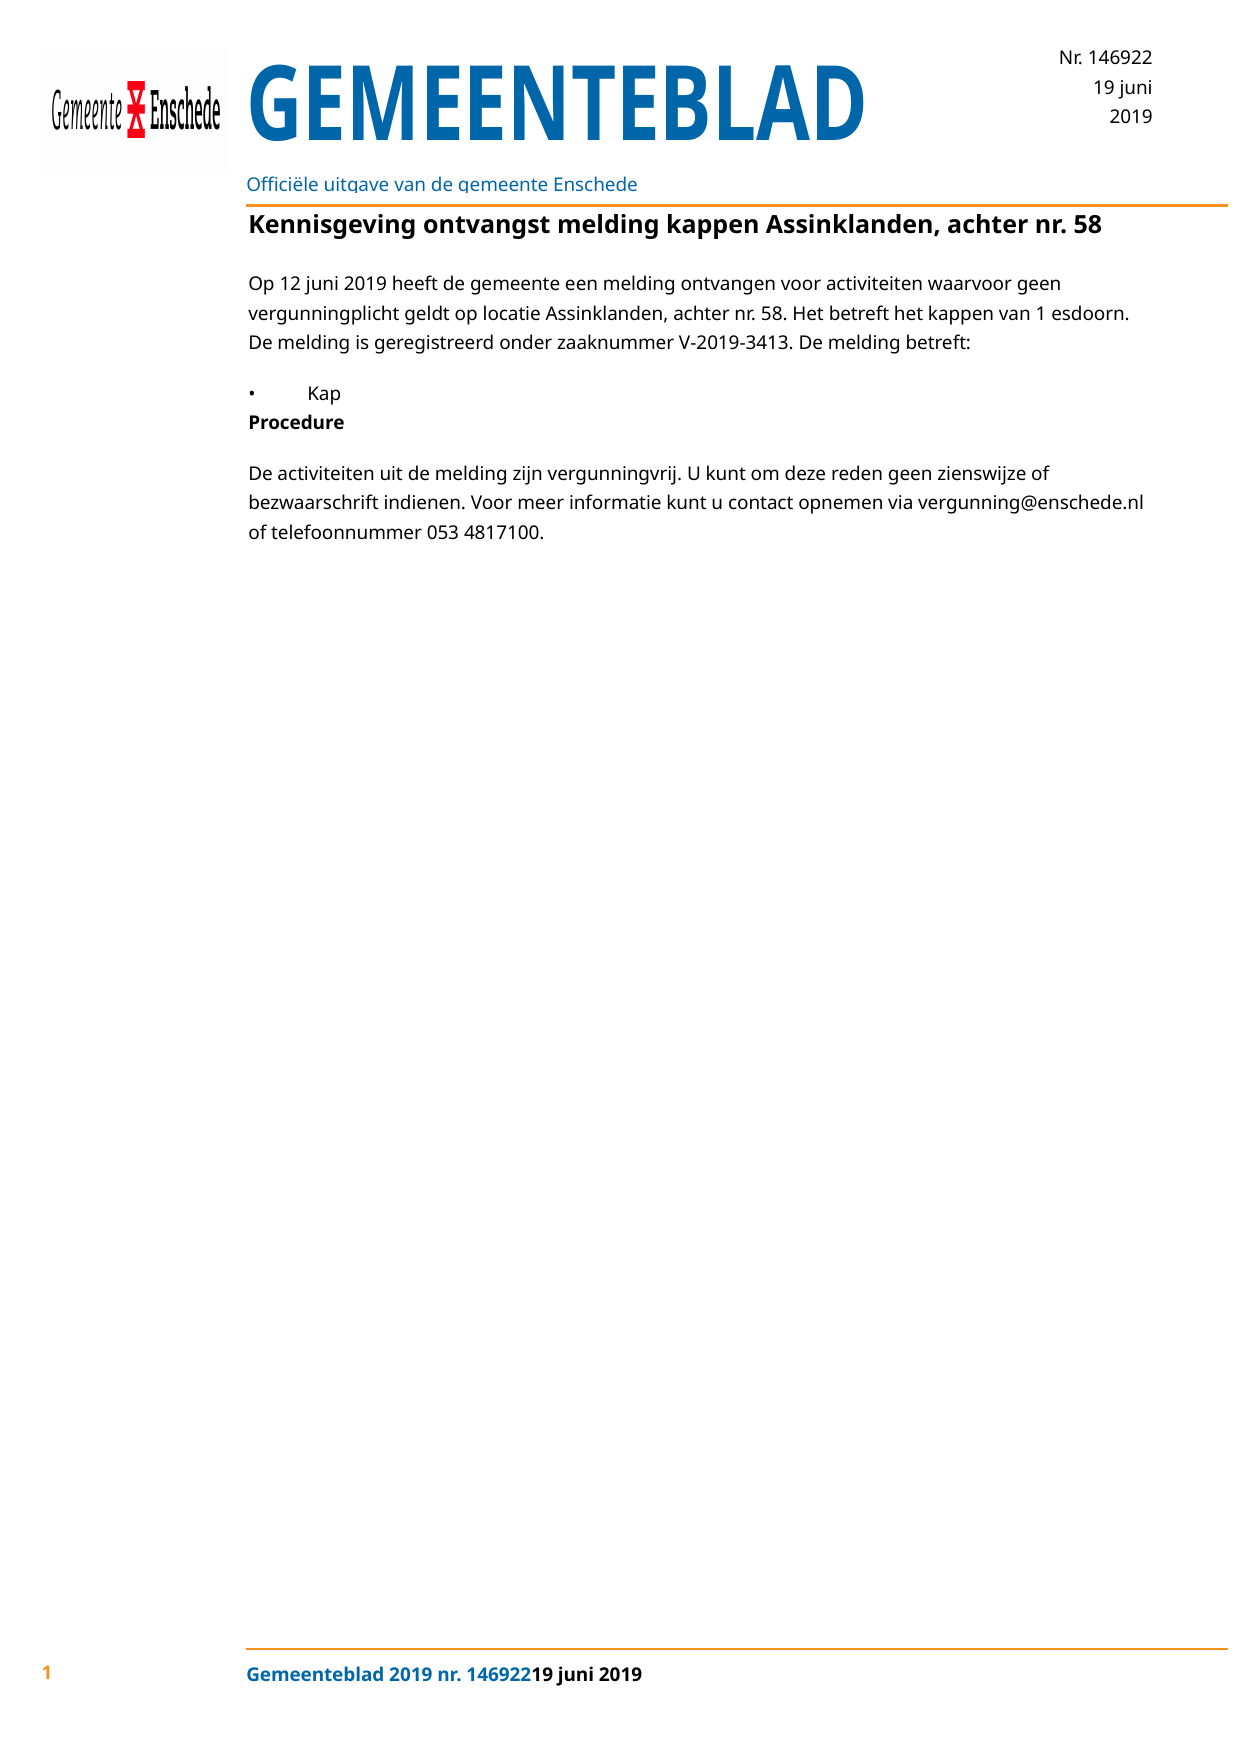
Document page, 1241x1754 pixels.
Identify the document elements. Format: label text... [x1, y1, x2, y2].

text Procedure [248, 409, 1152, 435]
text Kennisgeving ontvangst melding kappen Assinklanden, achter nr. 58 [248, 207, 1152, 241]
text Op 12 juni 2019 heeft de gemeente een melding ontvangen voor activiteiten waarvoor geen vergunningplicht geldt op locatie Assinklanden, achter nr. 58. Het betreft het kappen van 1 esdoorn. De melding is geregistreerd onder zaaknummer V-2019-3413. De melding betreft: [248, 270, 1152, 355]
picture [41, 47, 231, 172]
text De activiteiten uit de melding zijn vergunningvrij. U kunt om deze reden geen zienswijze of bezwaarschrift indienen. Voor meer informatie kunt u contact opnemen via vergunning@enschede.nl of telefoonnummer 053 4817100. [248, 460, 1152, 545]
list Kap [248, 380, 1152, 406]
